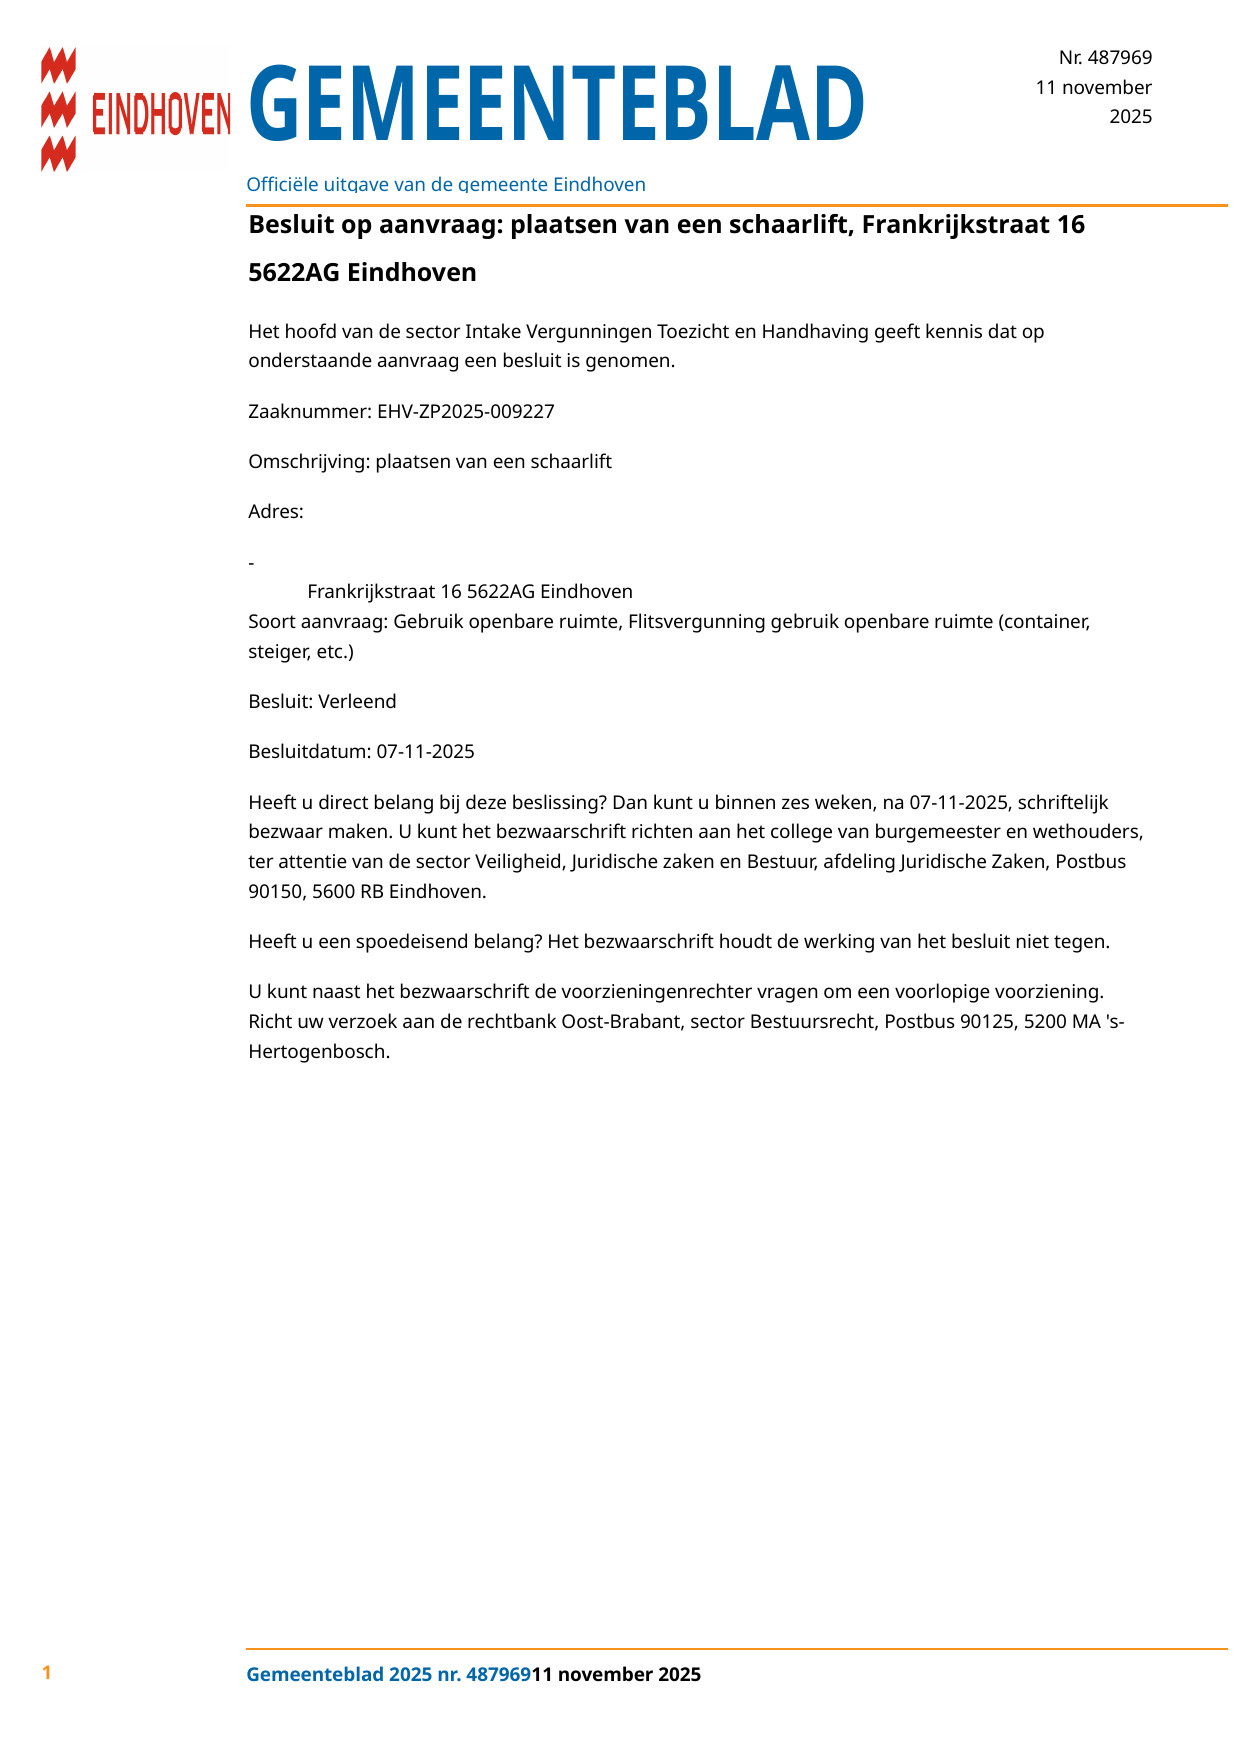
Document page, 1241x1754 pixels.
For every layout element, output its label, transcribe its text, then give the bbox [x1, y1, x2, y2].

text Heeft u direct belang bij deze beslissing? Dan kunt u binnen zes weken, na 07-11-2025, schriftelijk bezwaar maken. U kunt het bezwaarschrift richten aan het college van burgemeester en wethouders, ter attentie van de sector Veiligheid, Juridische zaken en Bestuur, afdeling Juridische Zaken, Postbus 90150, 5600 RB Eindhoven. [248, 789, 1152, 904]
text Zaaknummer: EHV-ZP2025-009227 [248, 398, 1152, 424]
text Besluit: Verleend [248, 688, 1152, 714]
picture [41, 47, 231, 172]
text Heeft u een spoedeisend belang? Het bezwaarschrift houdt de werking van het besluit niet tegen. [248, 928, 1152, 954]
list Frankrijkstraat 16 5622AG Eindhoven [248, 579, 1152, 604]
text Besluitdatum: 07-11-2025 [248, 739, 1152, 764]
text Besluit op aanvraag: plaatsen van een schaarlift, Frankrijkstraat 16 5622AG Eindhoven [248, 207, 1152, 288]
text U kunt naast het bezwaarschrift de voorzieningenrechter vragen om een voorlopige voorziening. Richt uw verzoek aan de rechtbank Oost-Brabant, sector Bestuursrecht, Postbus 90125, 5200 MA 's-Hertogenbosch. [248, 979, 1152, 1064]
text Soort aanvraag: Gebruik openbare ruimte, Flitsvergunning gebruik openbare ruimte (container, steiger, etc.) [248, 608, 1152, 664]
text Omschrijving: plaatsen van een schaarlift [248, 448, 1152, 474]
text Adres: [248, 499, 1152, 524]
text Het hoofd van de sector Intake Vergunningen Toezicht en Handhaving geeft kennis dat op onderstaande aanvraag een besluit is genomen. [248, 318, 1152, 373]
